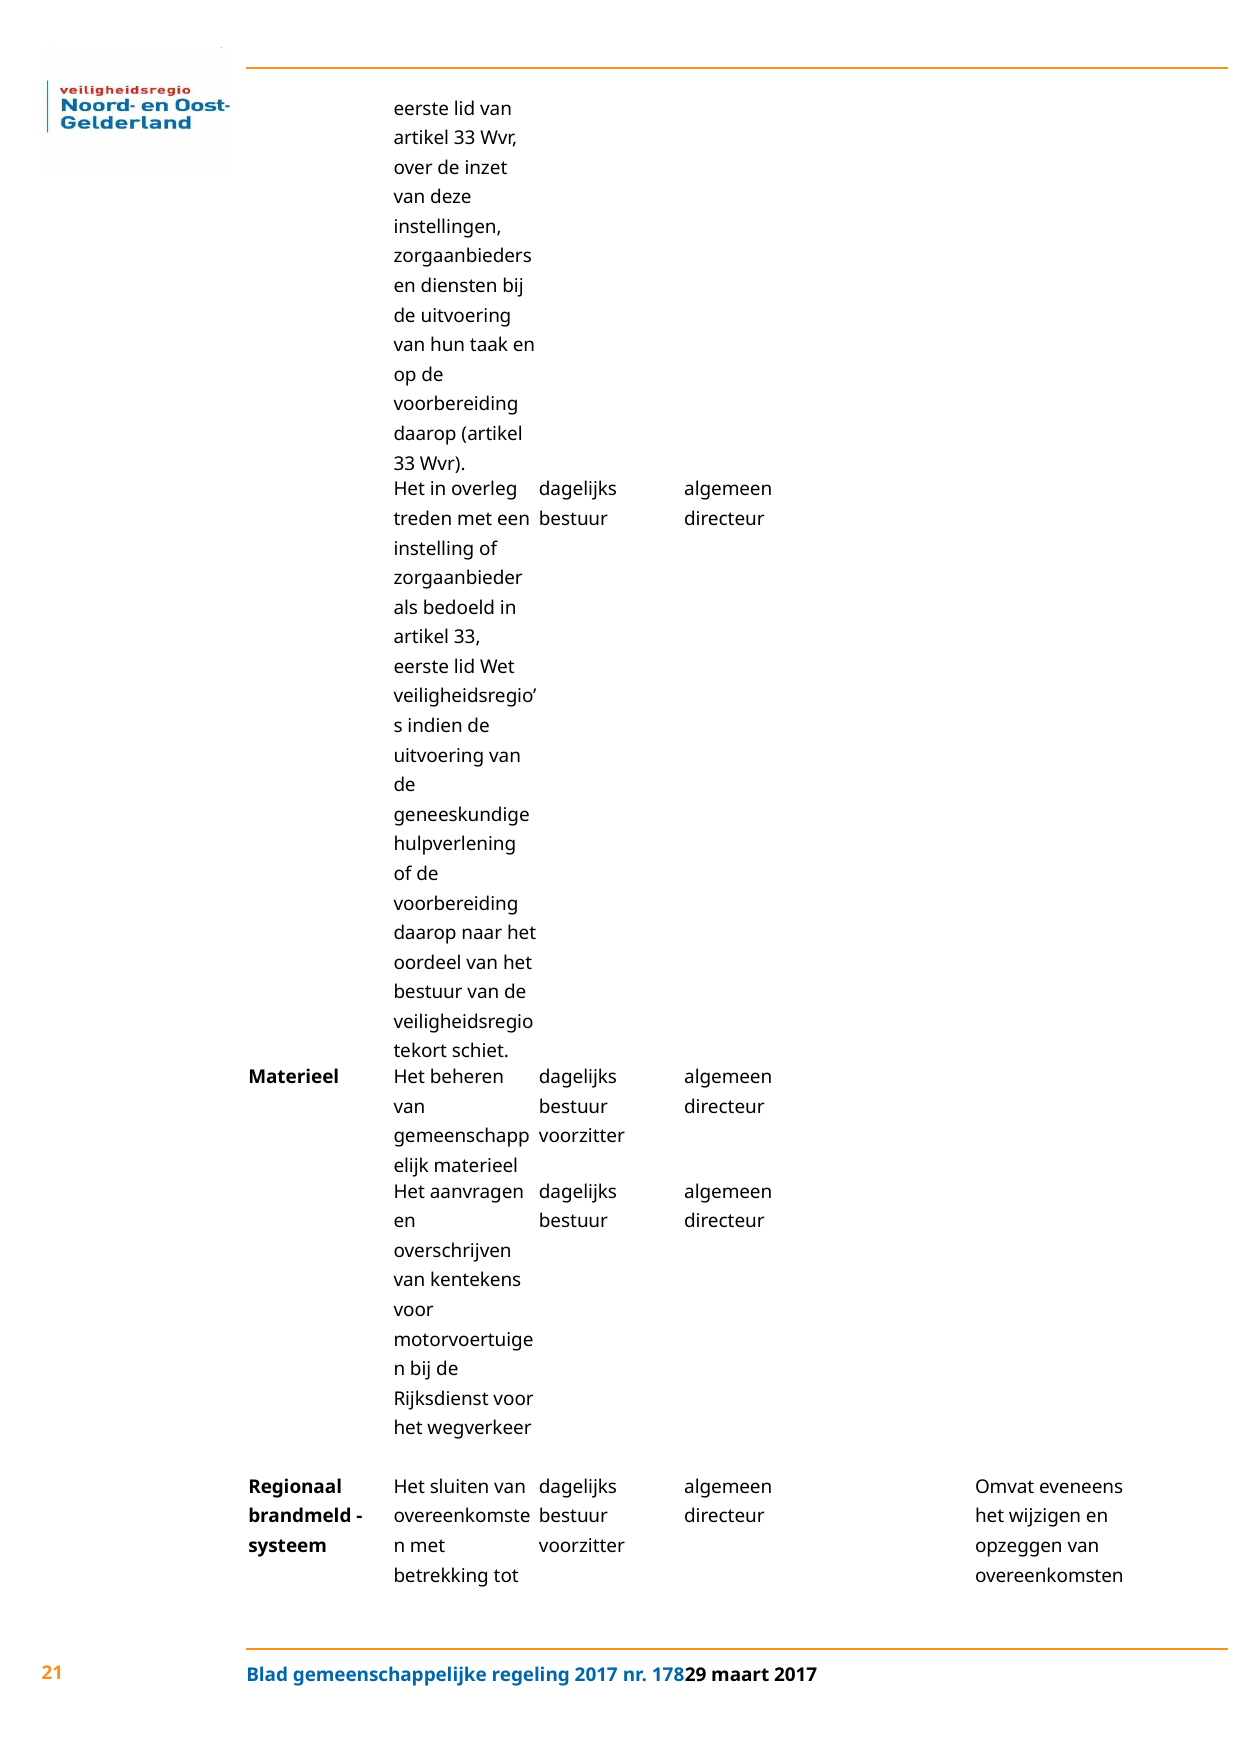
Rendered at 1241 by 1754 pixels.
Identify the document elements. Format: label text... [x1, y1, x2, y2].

table_cell [539, 95, 684, 476]
table_cell Het beheren van gemeenschappelijk materieel [393, 1063, 539, 1178]
table_cell algemeen directeur [684, 1178, 829, 1440]
table_cell Materieel [248, 1063, 393, 1178]
table_header [829, 1473, 975, 1588]
table_header Regionaal brandmeld - systeem [248, 1473, 393, 1588]
table_cell algemeen directeur [684, 476, 829, 1063]
table_cell algemeen directeur [684, 1063, 829, 1178]
table_header dagelijks bestuur voorzitter [539, 1473, 684, 1588]
table_cell Het in overleg treden met een instelling of zorgaanbieder als bedoeld in artikel 33, eerste lid Wet veiligheidsregio’s indien de uitvoering van de geneeskundige hulpverlening of de voorbereiding daarop naar het oordeel van het bestuur van de veiligheidsregio tekort schiet. [393, 476, 539, 1063]
table_cell [829, 95, 975, 476]
table_cell [975, 1063, 1152, 1178]
table_header Het sluiten van overeenkomsten met betrekking tot [393, 1473, 539, 1588]
table_cell [829, 1178, 975, 1440]
table_cell dagelijks bestuur voorzitter [539, 1063, 684, 1178]
table_cell Het aanvragen en overschrijven van kentekens voor motorvoertuigen bij de Rijksdienst voor het wegverkeer [393, 1178, 539, 1440]
table_cell dagelijks bestuur [539, 1178, 684, 1440]
table_cell [829, 476, 975, 1063]
table_cell [248, 1178, 393, 1440]
table_cell [248, 95, 393, 476]
table_cell [829, 1063, 975, 1178]
table_cell [975, 476, 1152, 1063]
table_cell [684, 95, 829, 476]
table_cell [975, 1178, 1152, 1440]
table_header algemeen directeur [684, 1473, 829, 1588]
table_cell eerste lid van artikel 33 Wvr, over de inzet van deze instellingen, zorgaanbieders en diensten bij de uitvoering van hun taak en op de voorbereiding daarop (artikel 33 Wvr). [393, 95, 539, 476]
table_cell [975, 95, 1152, 476]
picture [41, 47, 231, 172]
table_cell dagelijks bestuur [539, 476, 684, 1063]
table_header Omvat eveneens het wijzigen en opzeggen van overeenkomsten [975, 1473, 1152, 1588]
table_cell [248, 476, 393, 1063]
